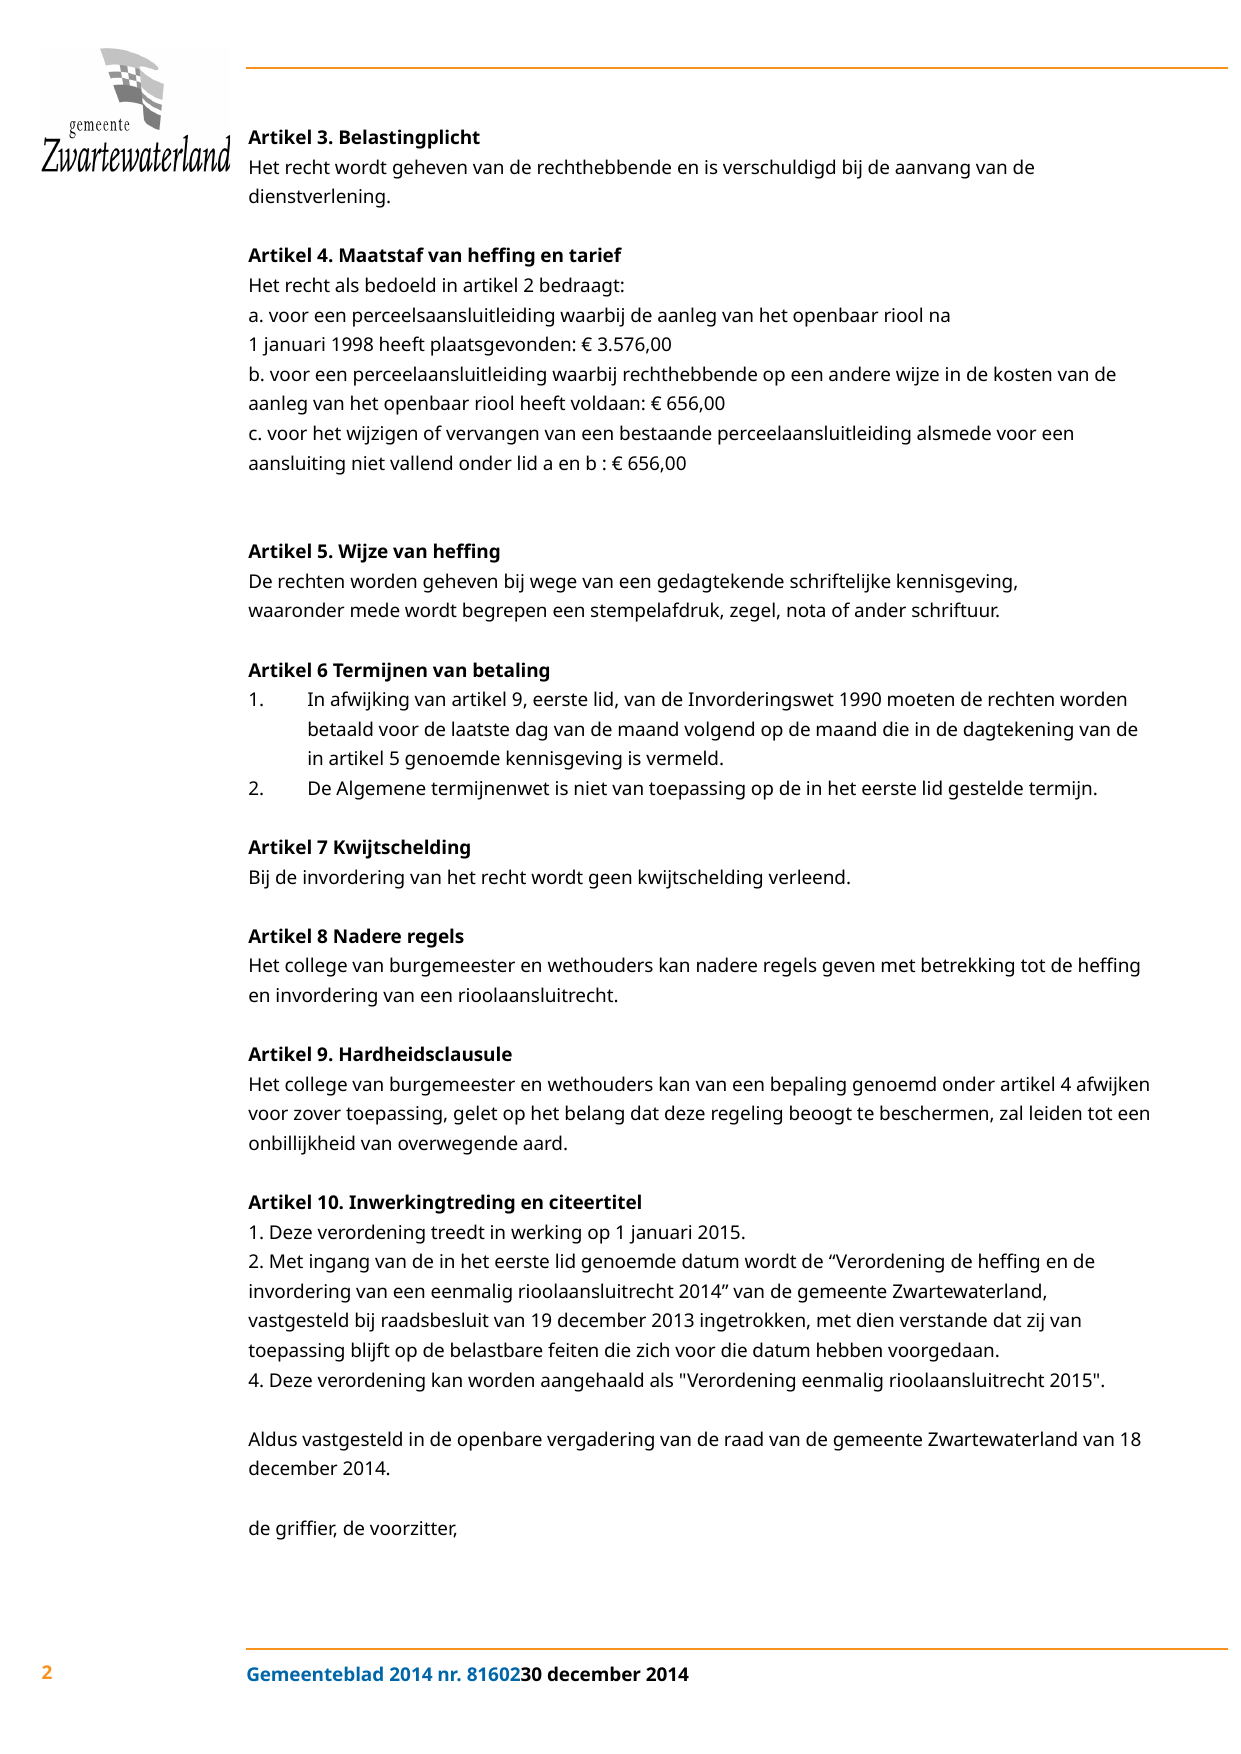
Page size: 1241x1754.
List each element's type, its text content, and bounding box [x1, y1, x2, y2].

text Het college van burgemeester en wethouders kan van een bepaling genoemd onder artikel 4 afwijken voor zover toepassing, gelet op het belang dat deze regeling beoogt te beschermen, zal leiden tot een onbillijkheid van overwegende aard. [248, 1071, 1152, 1156]
list De Algemene termijnenwet is niet van toepassing op de in het eerste lid gestelde termijn. [248, 775, 1152, 801]
text de griffier, de voorzitter, [248, 1515, 1152, 1541]
text a. voor een perceelsaansluitleiding waarbij de aanleg van het openbaar riool na [248, 302, 1152, 328]
text Artikel 6 Termijnen van betaling [248, 657, 1152, 683]
text De rechten worden geheven bij wege van een gedagtekende schriftelijke kennisgeving, [248, 568, 1152, 594]
list In afwijking van artikel 9, eerste lid, van de Invorderingswet 1990 moeten de rechten worden betaald voor de laatste dag van de maand volgend op de maand die in de dagtekening van de in artikel 5 genoemde kennisgeving is vermeld. [248, 686, 1152, 771]
text Artikel 5. Wijze van heffing [248, 538, 1152, 564]
text Artikel 10. Inwerkingtreding en citeertitel [248, 1189, 1152, 1215]
text 4. Deze verordening kan worden aangehaald als "Verordening eenmalig rioolaansluitrecht 2015". [248, 1367, 1152, 1393]
text Artikel 8 Nadere regels [248, 923, 1152, 949]
text Aldus vastgesteld in de openbare vergadering van de raad van de gemeente Zwartewaterland van 18 december 2014. [248, 1426, 1152, 1481]
picture [41, 47, 231, 172]
text 2. Met ingang van de in het eerste lid genoemde datum wordt de “Verordening de heffing en de invordering van een eenmalig rioolaansluitrecht 2014” van de gemeente Zwartewaterland, vastgesteld bij raadsbesluit van 19 december 2013 ingetrokken, met dien verstande dat zij van toepassing blijft op de belastbare feiten die zich voor die datum hebben voorgedaan. [248, 1248, 1152, 1363]
text Artikel 3. Belastingplicht [248, 124, 1152, 150]
text b. voor een perceelaansluitleiding waarbij rechthebbende op een andere wijze in de kosten van de aanleg van het openbaar riool heeft voldaan: € 656,00 [248, 361, 1152, 416]
text Het recht als bedoeld in artikel 2 bedraagt: [248, 272, 1152, 298]
text Bij de invordering van het recht wordt geen kwijtschelding verleend. [248, 864, 1152, 890]
text Het recht wordt geheven van de rechthebbende en is verschuldigd bij de aanvang van de dienstverlening. [248, 154, 1152, 209]
text 1 januari 1998 heeft plaatsgevonden: € 3.576,00 [248, 331, 1152, 357]
text waaronder mede wordt begrepen een stempelafdruk, zegel, nota of ander schriftuur. [248, 598, 1152, 623]
text Artikel 4. Maatstaf van heffing en tarief [248, 243, 1152, 268]
text Artikel 9. Hardheidsclausule [248, 1041, 1152, 1067]
text Het college van burgemeester en wethouders kan nadere regels geven met betrekking tot de heffing en invordering van een rioolaansluitrecht. [248, 953, 1152, 1008]
text 1. Deze verordening treedt in werking op 1 januari 2015. [248, 1219, 1152, 1245]
text c. voor het wijzigen of vervangen van een bestaande perceelaansluitleiding alsmede voor een aansluiting niet vallend onder lid a en b : € 656,00 [248, 420, 1152, 476]
text Artikel 7 Kwijtschelding [248, 834, 1152, 860]
